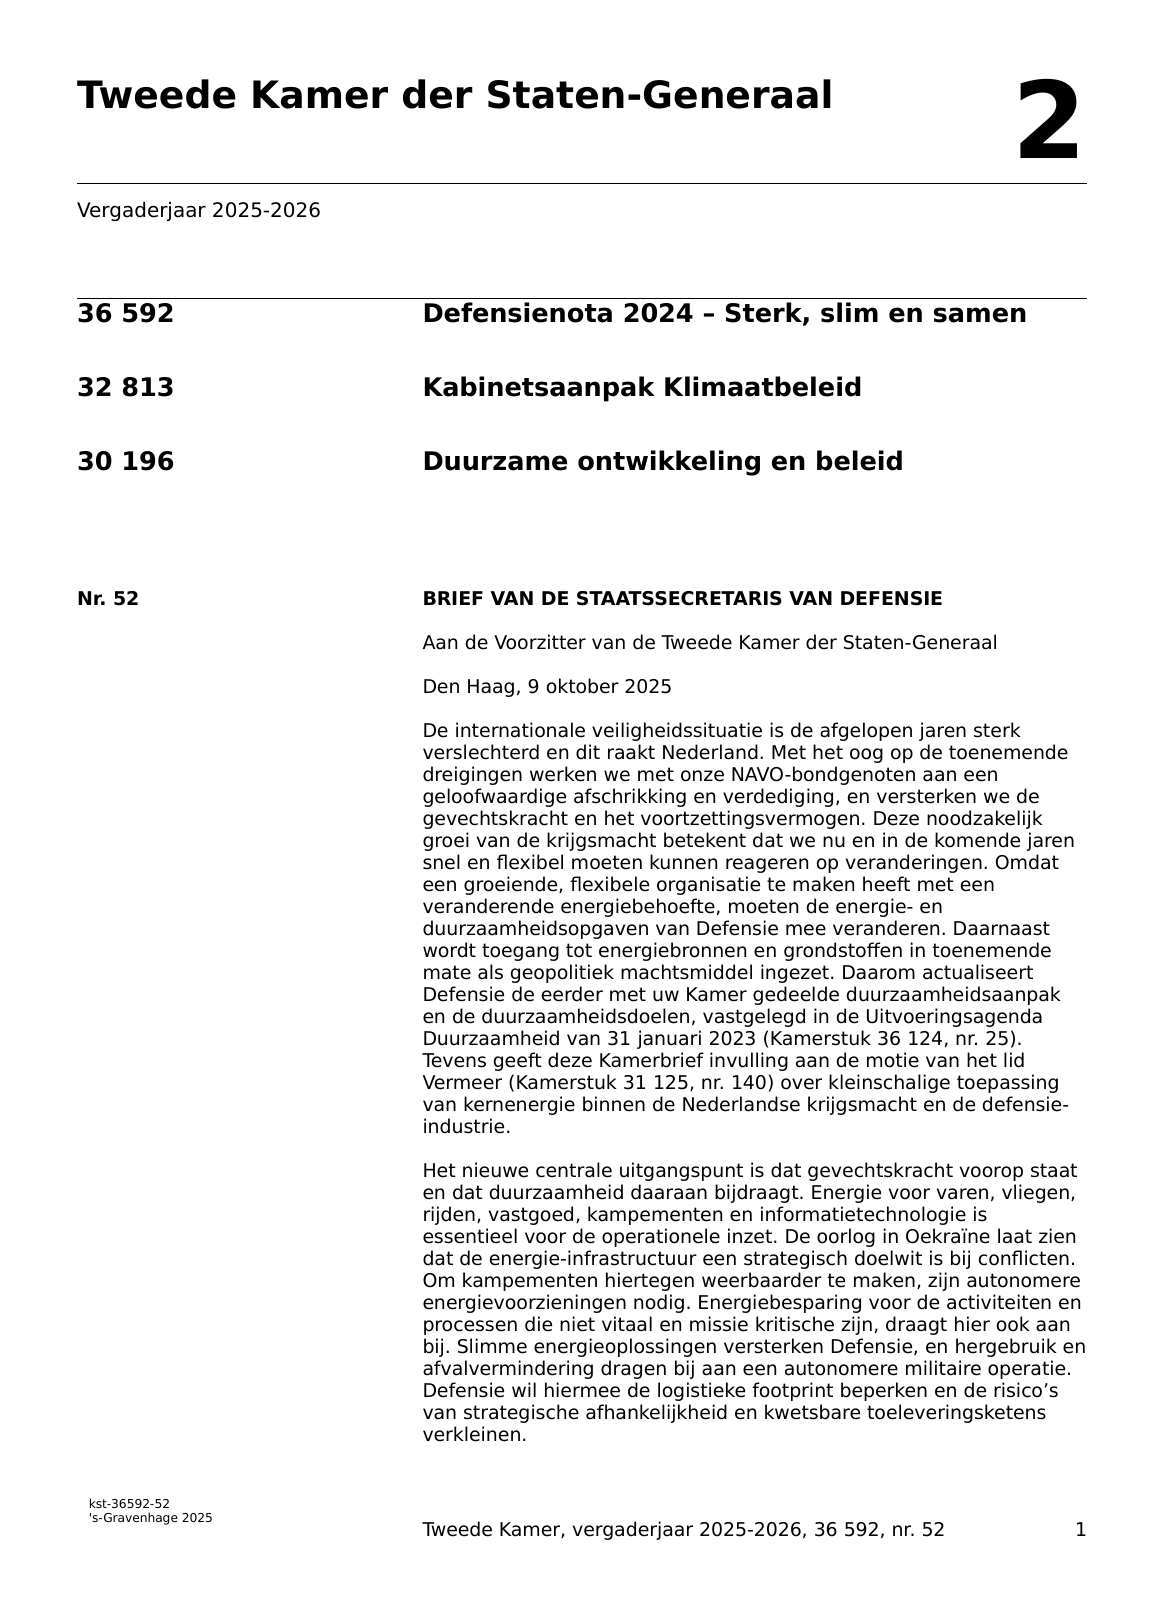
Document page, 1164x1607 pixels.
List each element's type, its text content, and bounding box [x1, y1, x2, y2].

table_header 2 [886, 59, 1087, 183]
subtitle 30 196 Duurzame ontwikkeling en beleid [77, 447, 1087, 477]
text kst-36592-52 [88, 1497, 323, 1511]
text De internationale veiligheidssituatie is de afgelopen jaren sterk verslechterd en dit raakt Nederland. Met het oog op de toenemende dreigingen werken we met onze NAVO-bondgenoten aan een geloofwaardige afschrikking en verdediging, en versterken we de gevechtskracht en het voortzettingsvermogen. Deze noodzakelijk groei van de krijgsmacht betekent dat we nu en in de komende jaren snel en flexibel moeten kunnen reageren op veranderingen. Omdat een groeiende, flexibele organisatie te maken heeft met een veranderende energiebehoefte, moeten de energie- en duurzaamheidsopgaven van Defensie mee veranderen. Daarnaast wordt toegang tot energiebronnen en grondstoffen in toenemende mate als geopolitiek machtsmiddel ingezet. Daarom actualiseert Defensie de eerder met uw Kamer gedeelde duurzaamheidsaanpak en de duurzaamheidsdoelen, vastgelegd in de Uitvoeringsagenda Duurzaamheid van 31 januari 2023 (Kamerstuk 36 124, nr. 25). Tevens geeft deze Kamerbrief invulling aan de motie van het lid Vermeer (Kamerstuk 31 125, nr. 140) over kleinschalige toepassing van kernenergie binnen de Nederlandse krijgsmacht en de defensie-industrie. [422, 720, 1087, 1138]
text 's-Gravenhage 2025 [88, 1511, 323, 1525]
subtitle 36 592 Defensienota 2024 – Sterk, slim en samen [77, 299, 1087, 329]
subtitle Nr. 52 BRIEF VAN DE STAATSSECRETARIS VAN DEFENSIE [77, 588, 1087, 610]
text Den Haag, 9 oktober 2025 [422, 676, 1087, 698]
text Het nieuwe centrale uitgangspunt is dat gevechtskracht voorop staat en dat duurzaamheid daaraan bijdraagt. Energie voor varen, vliegen, rijden, vastgoed, kampementen en informatietechnologie is essentieel voor de operationele inzet. De oorlog in Oekraïne laat zien dat de energie-infrastructuur een strategisch doelwit is bij conflicten. Om kampementen hiertegen weerbaarder te maken, zijn autonomere energievoorzieningen nodig. Energiebesparing voor de activiteiten en processen die niet vitaal en missie kritische zijn, draagt hier ook aan bij. Slimme energieoplossingen versterken Defensie, en hergebruik en afvalvermindering dragen bij aan een autonomere militaire operatie. Defensie wil hiermee de logistieke footprint beperken en de risico’s van strategische afhankelijkheid en kwetsbare toeleveringsketens verkleinen. [422, 1160, 1087, 1446]
table_cell Vergaderjaar 2025-2026 [77, 184, 1087, 298]
subtitle 32 813 Kabinetsaanpak Klimaatbeleid [77, 373, 1087, 403]
text Aan de Voorzitter van de Tweede Kamer der Staten-Generaal [422, 632, 1087, 654]
table_header Tweede Kamer der Staten-Generaal [77, 59, 886, 183]
